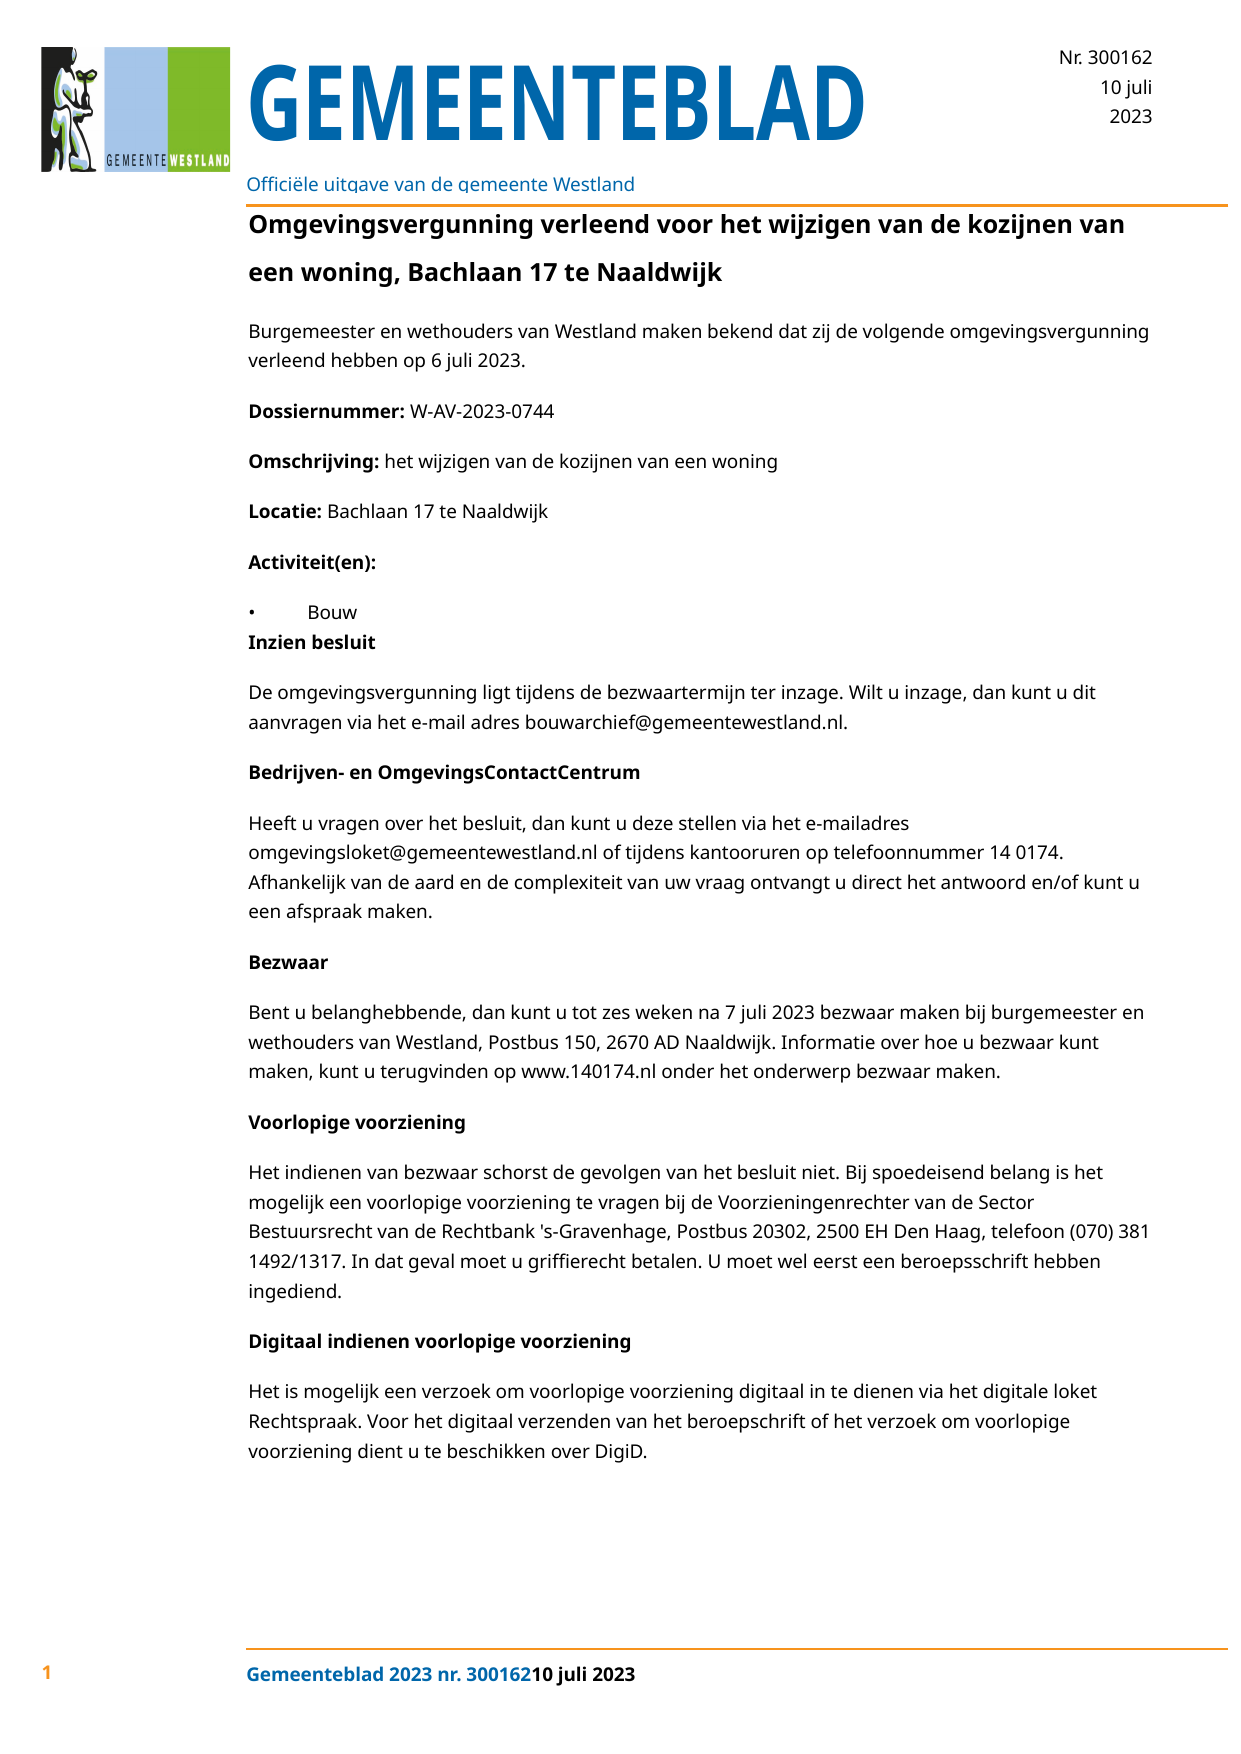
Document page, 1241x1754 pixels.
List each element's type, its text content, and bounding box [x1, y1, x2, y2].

text Het is mogelijk een verzoek om voorlopige voorziening digitaal in te dienen via het digitale loket Rechtspraak. Voor het digitaal verzenden van het beroepschrift of het verzoek om voorlopige voorziening dient u te beschikken over DigiD. [248, 1379, 1152, 1464]
text Omgevingsvergunning verleend voor het wijzigen van de kozijnen van een woning, Bachlaan 17 te Naaldwijk [248, 207, 1152, 288]
text Heeft u vragen over het besluit, dan kunt u deze stellen via het e-mailadres omgevingsloket@gemeentewestland.nl of tijdens kantooruren op telefoonnummer 14 0174. Afhankelijk van de aard en de complexiteit van uw vraag ontvangt u direct het antwoord en/of kunt u een afspraak maken. [248, 810, 1152, 924]
text Voorlopige voorziening [248, 1109, 1152, 1135]
text De omgevingsvergunning ligt tijdens de bezwaartermijn ter inzage. Wilt u inzage, dan kunt u dit aanvragen via het e-mail adres bouwarchief@gemeentewestland.nl. [248, 679, 1152, 735]
list Bouw [248, 599, 1152, 625]
picture [41, 47, 231, 172]
text Activiteit(en): [248, 549, 1152, 575]
text Bedrijven- en OmgevingsContactCentrum [248, 759, 1152, 785]
text Dossiernummer: W-AV-2023-0744 [248, 398, 1152, 424]
text Bezwaar [248, 949, 1152, 975]
text Digitaal indienen voorlopige voorziening [248, 1328, 1152, 1354]
text Bent u belanghebbende, dan kunt u tot zes weken na 7 juli 2023 bezwaar maken bij burgemeester en wethouders van Westland, Postbus 150, 2670 AD Naaldwijk. Informatie over hoe u bezwaar kunt maken, kunt u terugvinden op www.140174.nl onder het onderwerp bezwaar maken. [248, 999, 1152, 1084]
text Locatie: Bachlaan 17 te Naaldwijk [248, 499, 1152, 524]
text Inzien besluit [248, 629, 1152, 655]
text Burgemeester en wethouders van Westland maken bekend dat zij de volgende omgevingsvergunning verleend hebben op 6 juli 2023. [248, 318, 1152, 373]
text Omschrijving: het wijzigen van de kozijnen van een woning [248, 448, 1152, 474]
text Het indienen van bezwaar schorst de gevolgen van het besluit niet. Bij spoedeisend belang is het mogelijk een voorlopige voorziening te vragen bij de Voorzieningenrechter van de Sector Bestuursrecht van de Rechtbank 's-Gravenhage, Postbus 20302, 2500 EH Den Haag, telefoon (070) 381 1492/1317. In dat geval moet u griffierecht betalen. U moet wel eerst een beroepsschrift hebben ingediend. [248, 1159, 1152, 1304]
